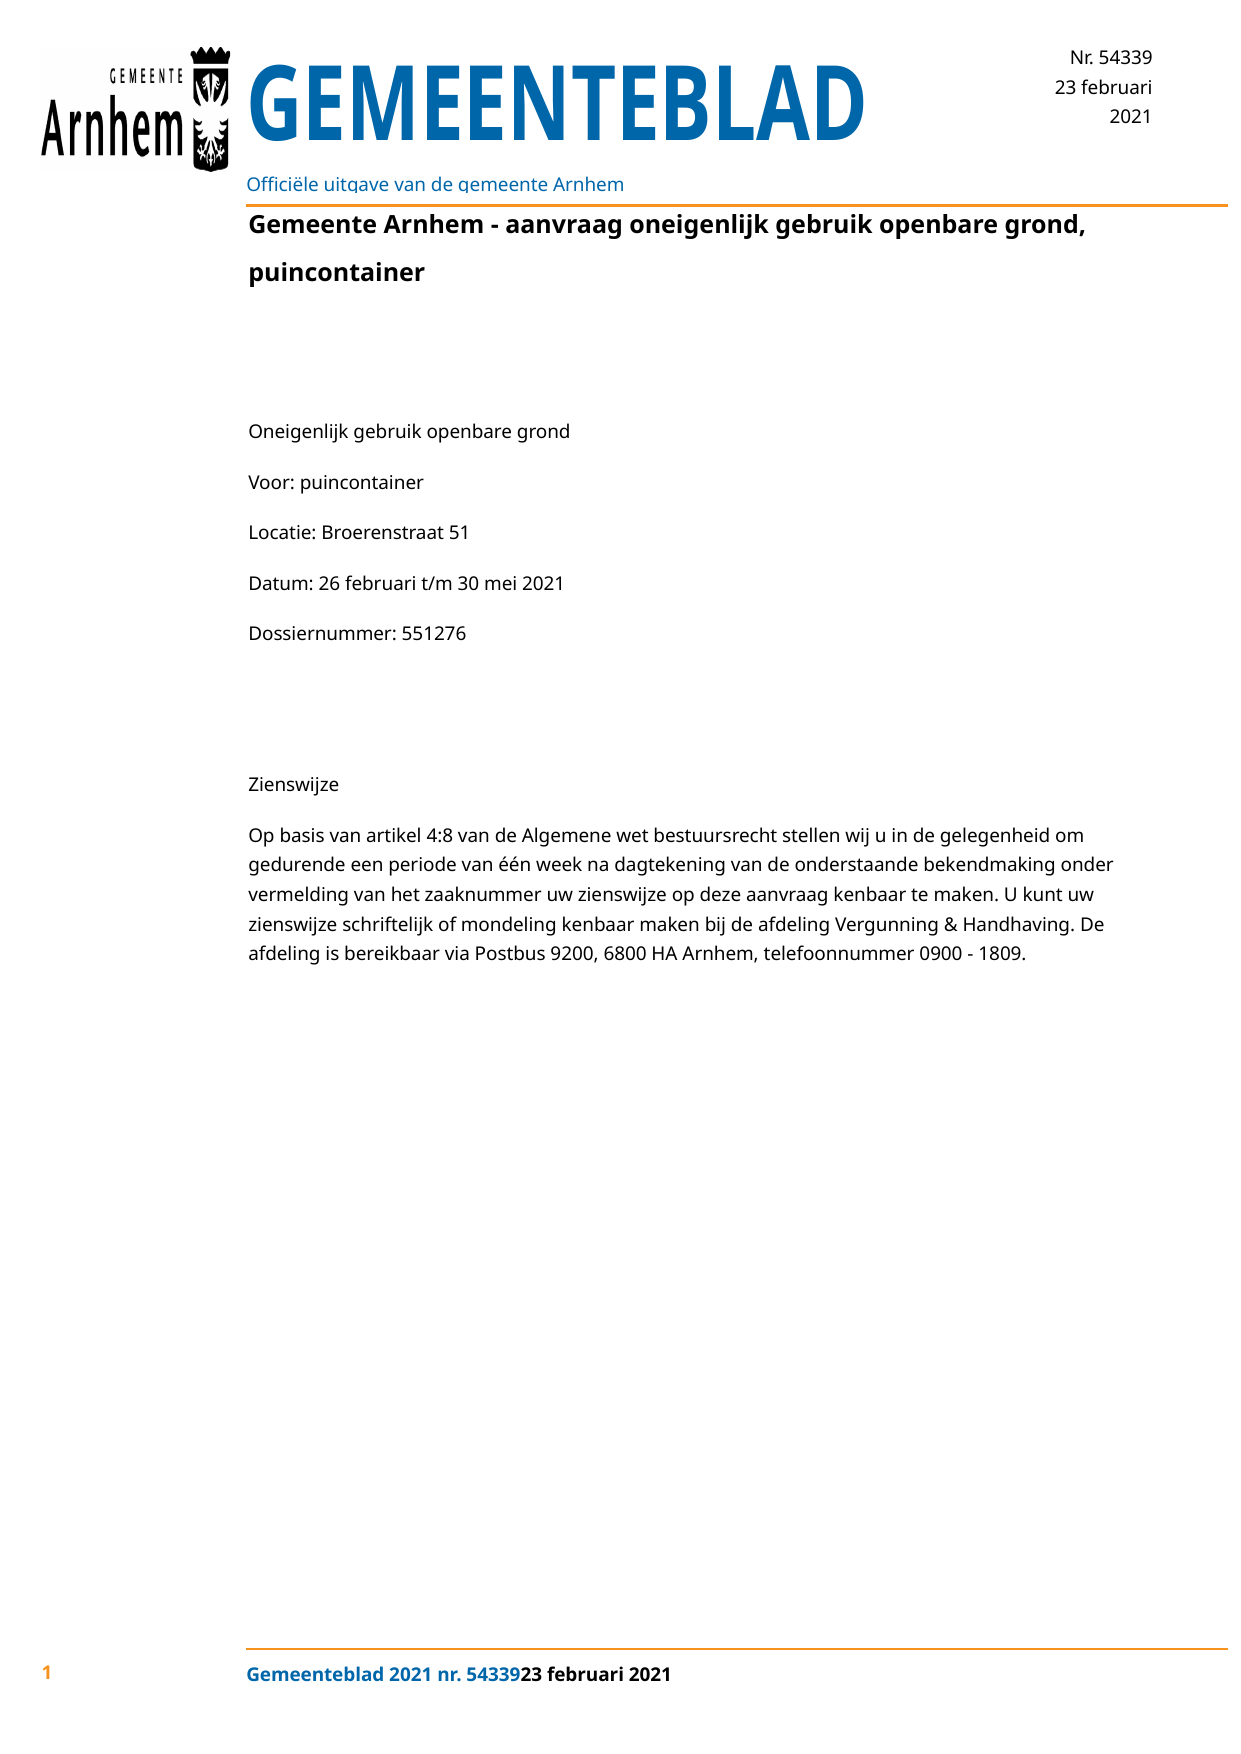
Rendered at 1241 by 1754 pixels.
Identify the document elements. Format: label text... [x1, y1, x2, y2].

picture [41, 47, 231, 172]
text Dossiernummer: 551276 [248, 620, 1152, 646]
text Oneigenlijk gebruik openbare grond [248, 419, 1152, 444]
text Datum: 26 februari t/m 30 mei 2021 [248, 570, 1152, 596]
text Op basis van artikel 4:8 van de Algemene wet bestuursrecht stellen wij u in de gelegenheid om gedurende een periode van één week na dagtekening van de onderstaande bekendmaking onder vermelding van het zaaknummer uw zienswijze op deze aanvraag kenbaar te maken. U kunt uw zienswijze schriftelijk of mondeling kenbaar maken bij de afdeling Vergunning & Handhaving. De afdeling is bereikbaar via Postbus 9200, 6800 HA Arnhem, telefoonnummer 0900 - 1809. [248, 822, 1152, 966]
text Locatie: Broerenstraat 51 [248, 519, 1152, 545]
text Voor: puincontainer [248, 469, 1152, 495]
text Zienswijze [248, 772, 1152, 797]
text Gemeente Arnhem - aanvraag oneigenlijk gebruik openbare grond, puincontainer [248, 207, 1152, 288]
